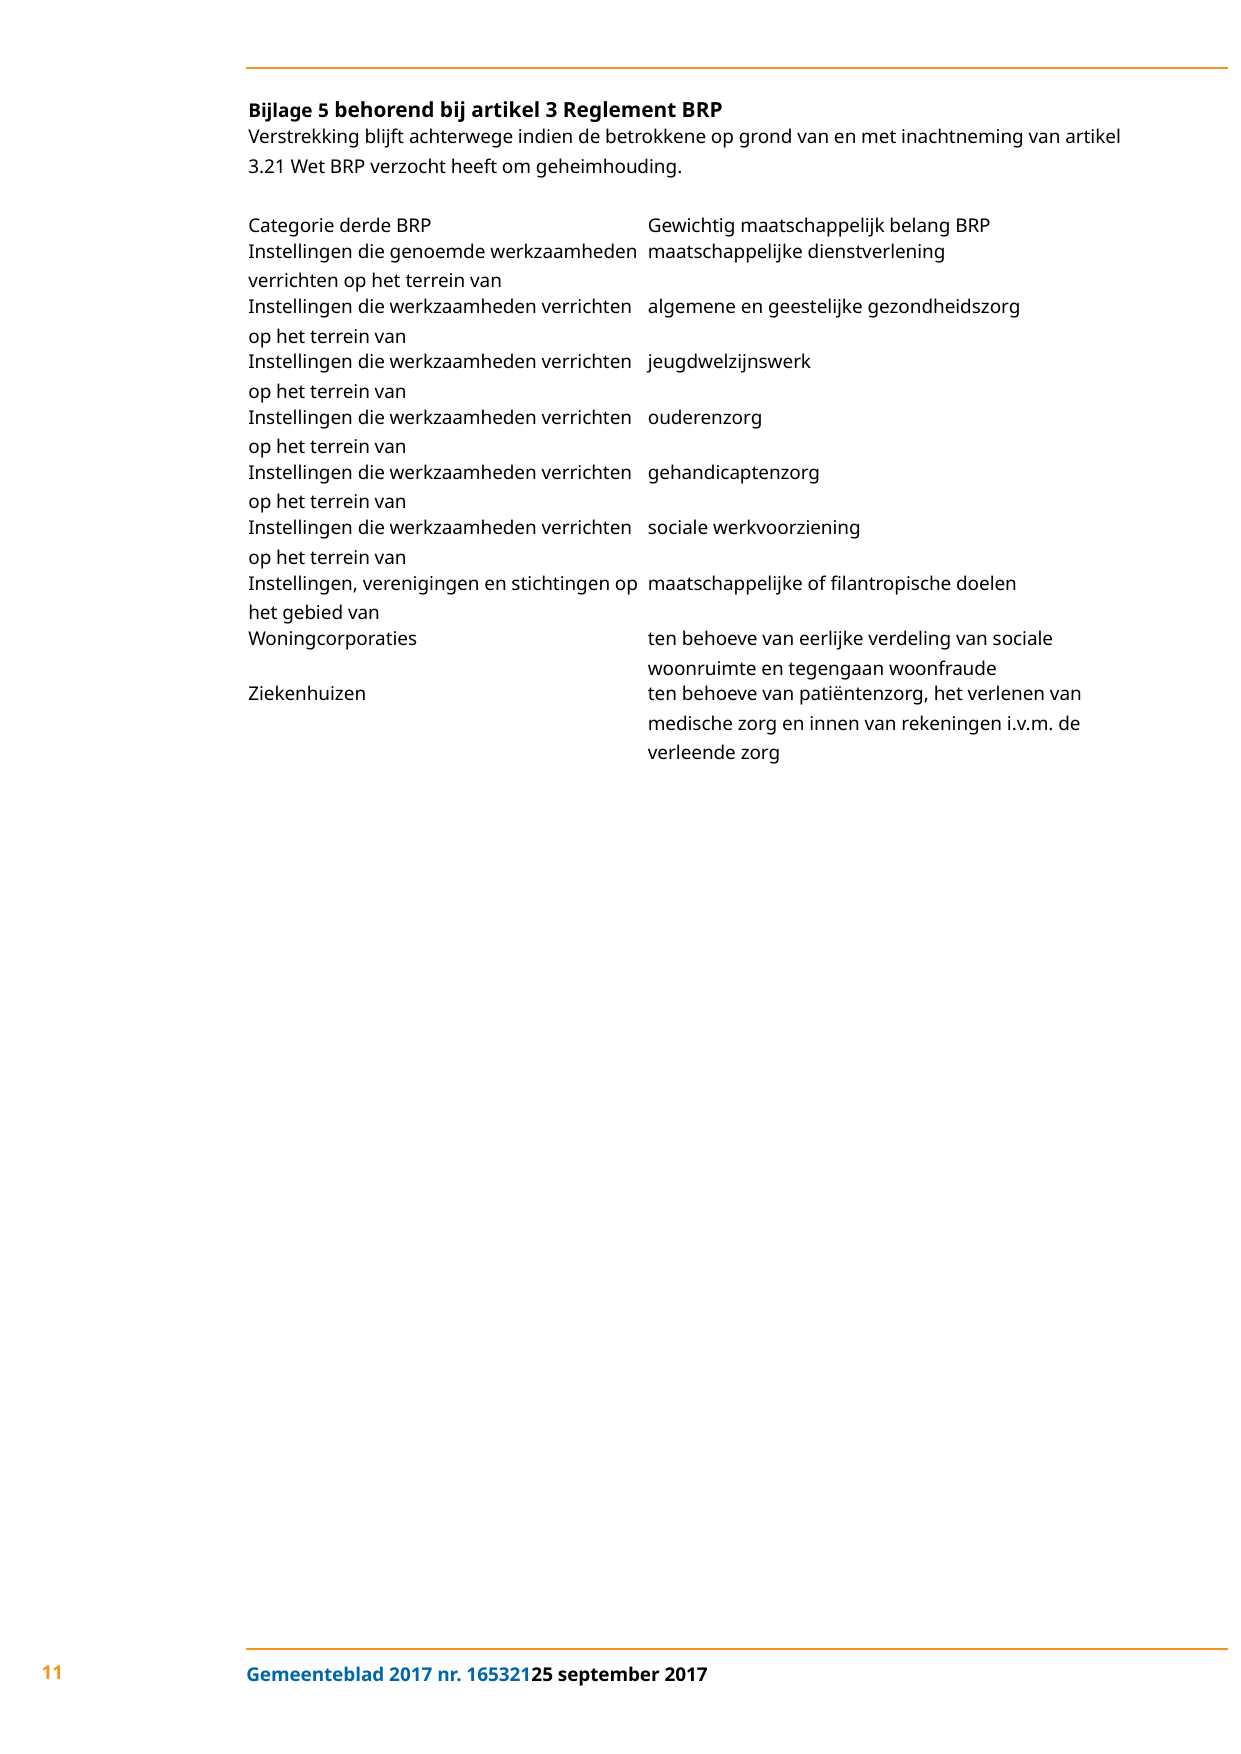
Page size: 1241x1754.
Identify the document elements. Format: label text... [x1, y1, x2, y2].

table_cell Ziekenhuizen [248, 680, 648, 765]
table_cell maatschappelijke dienstverlening [648, 238, 1152, 293]
table_cell Instellingen die werkzaamheden verrichten op het terrein van [248, 349, 648, 404]
table_cell Instellingen die werkzaamheden verrichten op het terrein van [248, 404, 648, 459]
table_cell Instellingen die werkzaamheden verrichten op het terrein van [248, 293, 648, 348]
table_cell sociale werkvoorziening [648, 515, 1152, 570]
table_cell Instellingen die werkzaamheden verrichten op het terrein van [248, 459, 648, 514]
table_cell ten behoeve van eerlijke verdeling van sociale woonruimte en tegengaan woonfraude [648, 625, 1152, 680]
picture [41, 47, 231, 172]
table_cell ten behoeve van patiëntenzorg, het verlenen van medische zorg en innen van rekeningen i.v.m. de verleende zorg [648, 680, 1152, 765]
table_cell Instellingen, verenigingen en stichtingen op het gebied van [248, 570, 648, 625]
table_cell maatschappelijke of filantropische doelen [648, 570, 1152, 625]
table_cell Woningcorporaties [248, 625, 648, 680]
text Bijlage 5 behorend bij artikel 3 Reglement BRP [248, 95, 1152, 123]
table_cell algemene en geestelijke gezondheidszorg [648, 293, 1152, 348]
table_cell jeugdwelzijnswerk [648, 349, 1152, 404]
table_cell Instellingen die genoemde werkzaamheden verrichten op het terrein van [248, 238, 648, 293]
table_cell Instellingen die werkzaamheden verrichten op het terrein van [248, 515, 648, 570]
table_cell gehandicaptenzorg [648, 459, 1152, 514]
table_cell ouderenzorg [648, 404, 1152, 459]
table_header Gewichtig maatschappelijk belang BRP [648, 212, 1152, 238]
table_header Categorie derde BRP [248, 212, 648, 238]
text Verstrekking blijft achterwege indien de betrokkene op grond van en met inachtneming van artikel 3.21 Wet BRP verzocht heeft om geheimhouding. [248, 123, 1152, 179]
